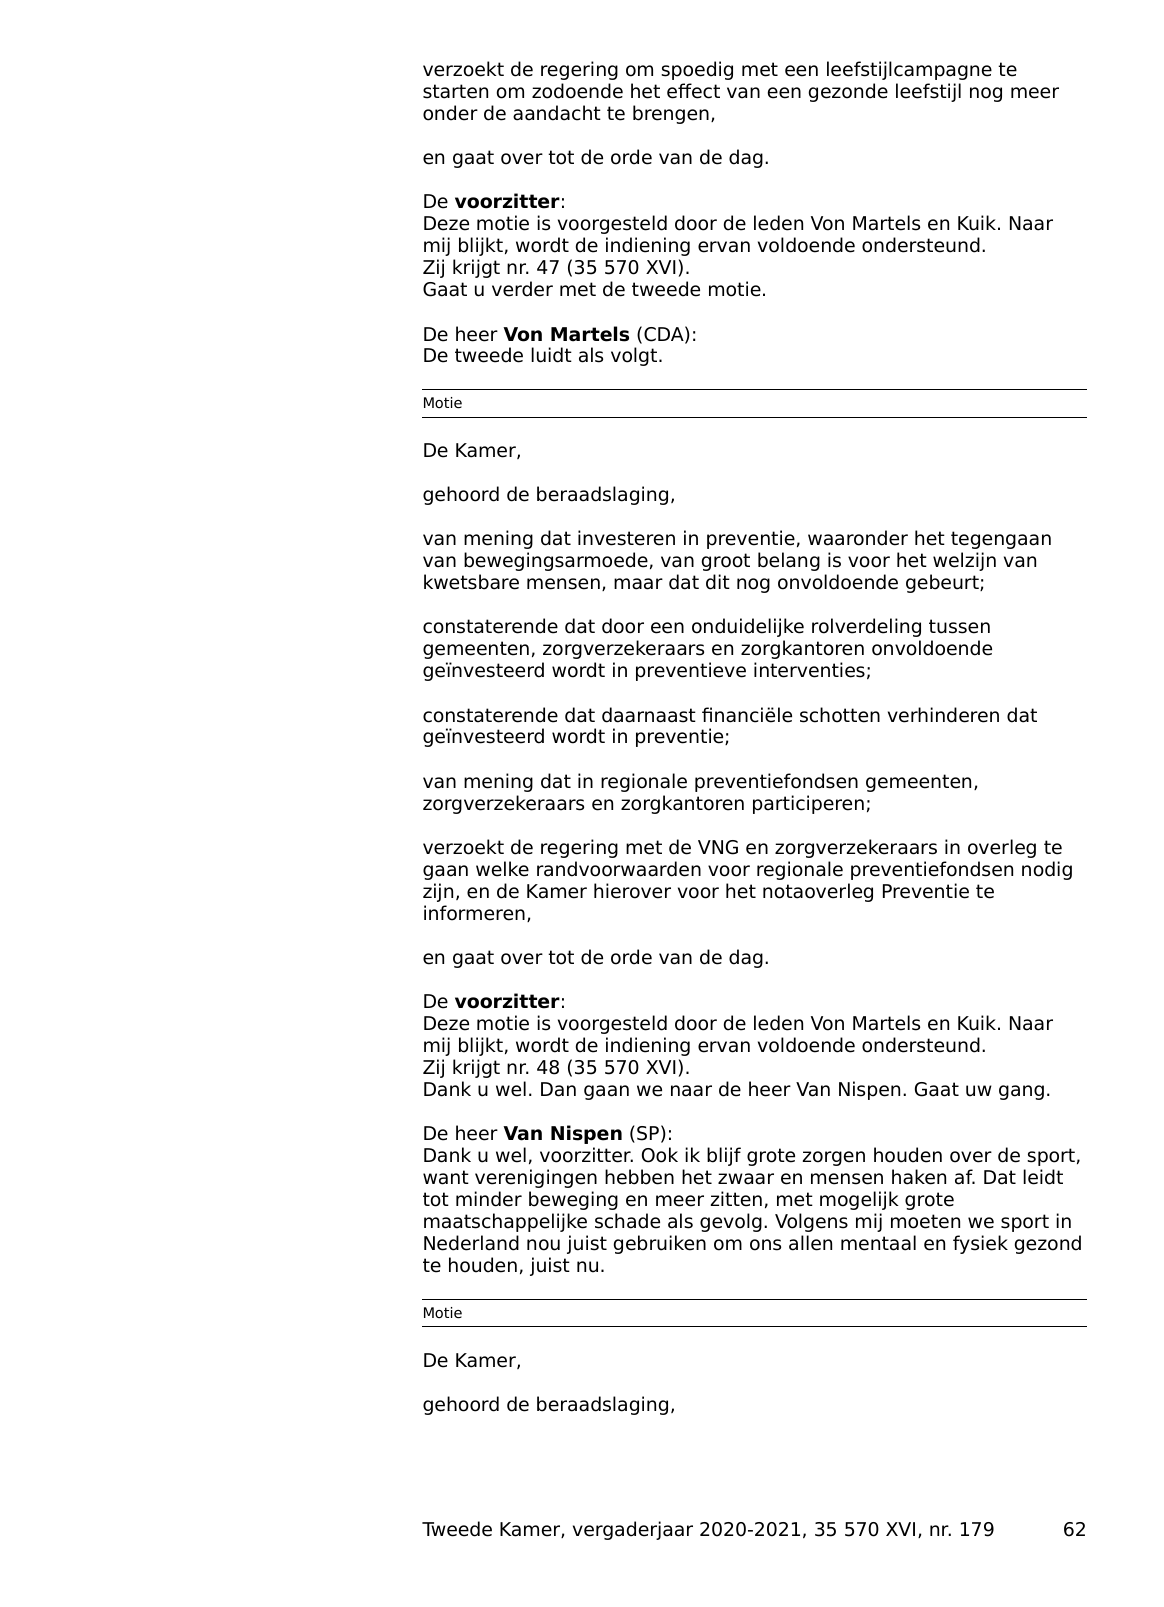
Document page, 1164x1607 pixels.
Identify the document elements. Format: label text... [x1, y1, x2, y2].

text verzoekt de regering om spoedig met een leefstijlcampagne te starten om zodoende het effect van een gezonde leefstijl nog meer onder de aandacht te brengen, [422, 59, 1087, 125]
text De heer Von Martels (CDA): [422, 323, 1087, 345]
text Deze motie is voorgesteld door de leden Von Martels en Kuik. Naar mij blijkt, wordt de indiening ervan voldoende ondersteund. [422, 1013, 1087, 1057]
text constaterende dat door een onduidelijke rolverdeling tussen gemeenten, zorgverzekeraars en zorgkantoren onvoldoende geïnvesteerd wordt in preventieve interventies; [422, 616, 1087, 682]
text gehoord de beraadslaging, [422, 484, 1087, 506]
text Gaat u verder met de tweede motie. [422, 279, 1087, 301]
text van mening dat investeren in preventie, waaronder het tegengaan van bewegingsarmoede, van groot belang is voor het welzijn van kwetsbare mensen, maar dat dit nog onvoldoende gebeurt; [422, 528, 1087, 594]
table_header Motie [422, 390, 1087, 417]
text constaterende dat daarnaast financiële schotten verhinderen dat geïnvesteerd wordt in preventie; [422, 704, 1087, 748]
text verzoekt de regering met de VNG en zorgverzekeraars in overleg te gaan welke randvoorwaarden voor regionale preventiefondsen nodig zijn, en de Kamer hierover voor het notaoverleg Preventie te informeren, [422, 837, 1087, 925]
text De Kamer, [422, 1349, 1087, 1371]
text De tweede luidt als volgt. [422, 345, 1087, 367]
text en gaat over tot de orde van de dag. [422, 947, 1087, 969]
text De voorzitter: [422, 991, 1087, 1013]
text Dank u wel. Dan gaan we naar de heer Van Nispen. Gaat uw gang. [422, 1079, 1087, 1101]
text gehoord de beraadslaging, [422, 1394, 1087, 1416]
text Zij krijgt nr. 47 (35 570 XVI). [422, 257, 1087, 279]
text en gaat over tot de orde van de dag. [422, 147, 1087, 169]
table_header Motie [422, 1300, 1087, 1326]
text Zij krijgt nr. 48 (35 570 XVI). [422, 1057, 1087, 1079]
text De voorzitter: [422, 191, 1087, 213]
text Dank u wel, voorzitter. Ook ik blijf grote zorgen houden over de sport, want verenigingen hebben het zwaar en mensen haken af. Dat leidt tot minder beweging en meer zitten, met mogelijk grote maatschappelijke schade als gevolg. Volgens mij moeten we sport in Nederland nou juist gebruiken om ons allen mentaal en fysiek gezond te houden, juist nu. [422, 1145, 1087, 1277]
text van mening dat in regionale preventiefondsen gemeenten, zorgverzekeraars en zorgkantoren participeren; [422, 771, 1087, 814]
text De Kamer, [422, 440, 1087, 462]
text De heer Van Nispen (SP): [422, 1123, 1087, 1145]
text Deze motie is voorgesteld door de leden Von Martels en Kuik. Naar mij blijkt, wordt de indiening ervan voldoende ondersteund. [422, 213, 1087, 257]
